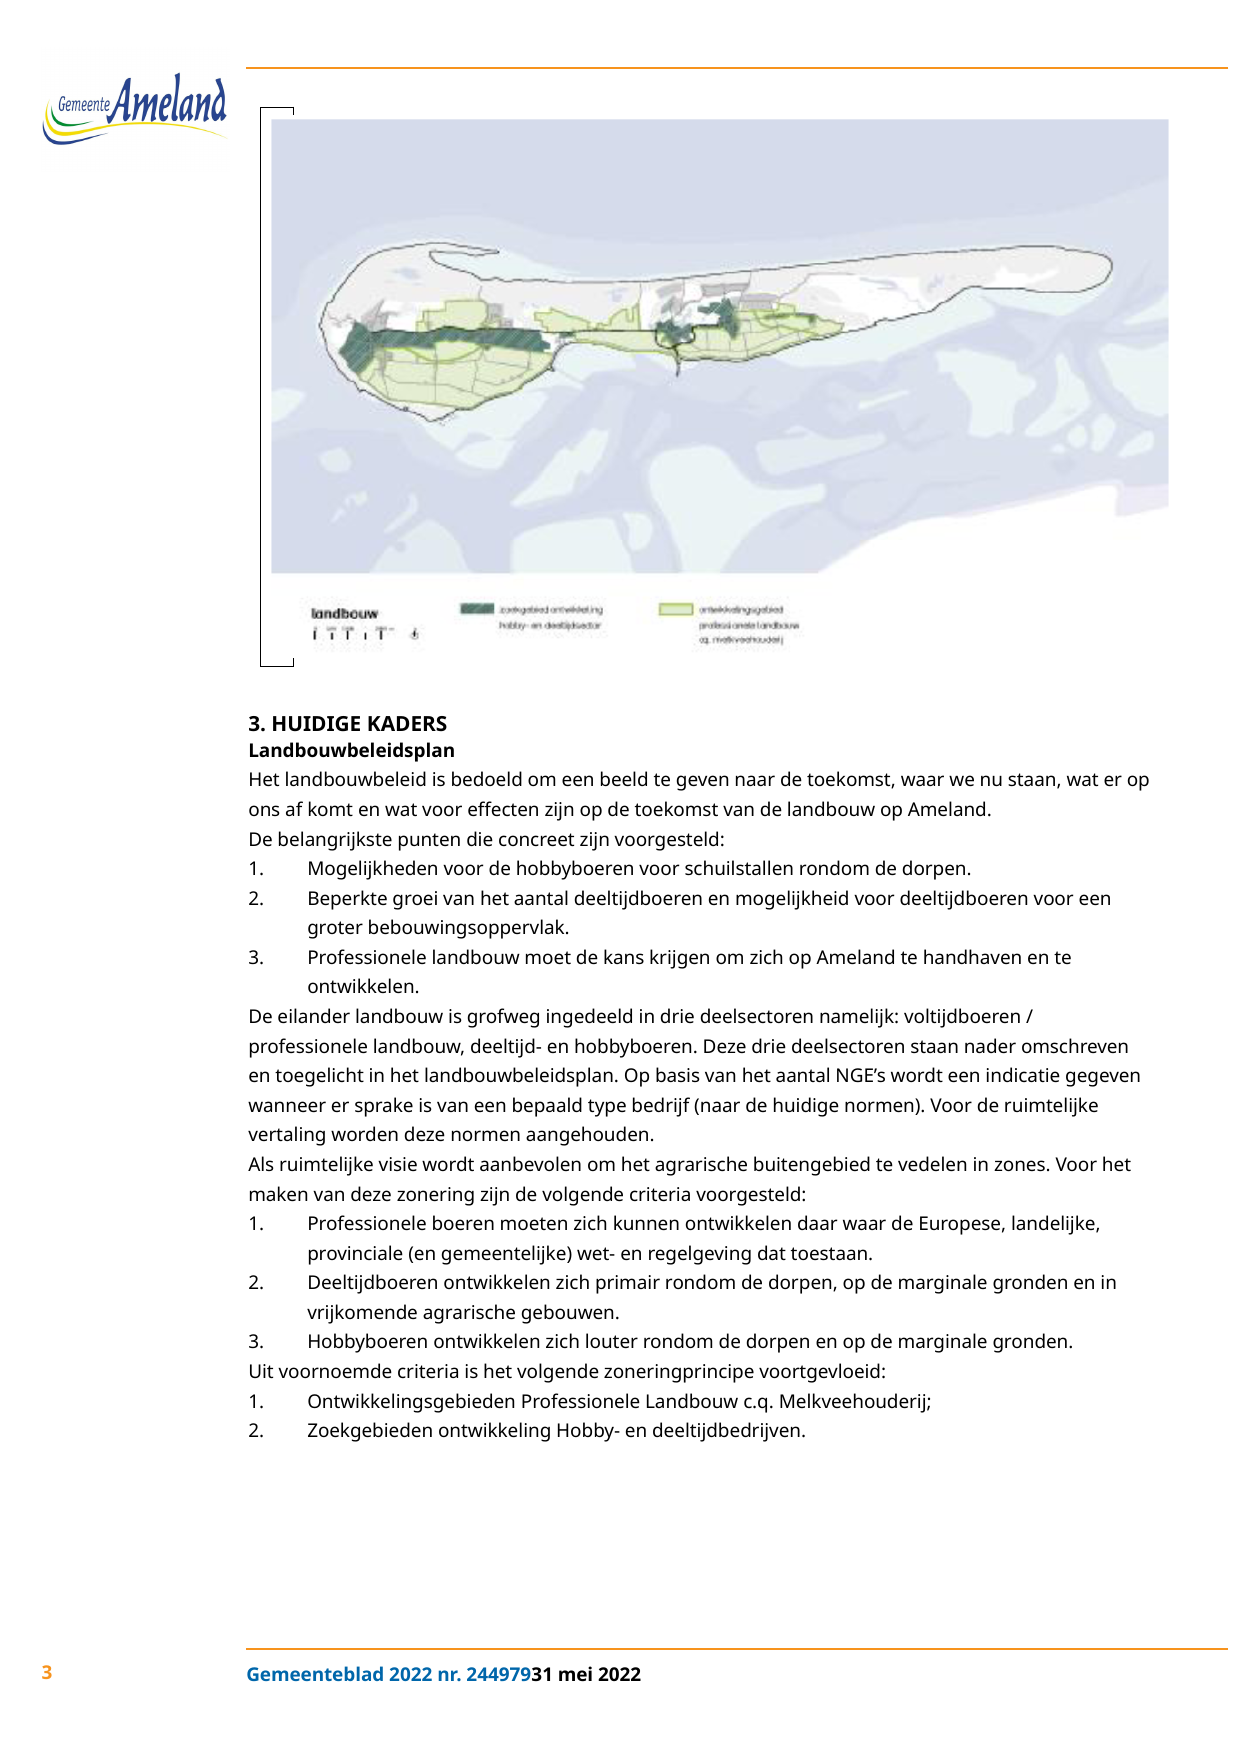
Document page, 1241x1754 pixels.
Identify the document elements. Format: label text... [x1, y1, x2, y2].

list Professionele landbouw moet de kans krijgen om zich op Ameland te handhaven en te ontwikkelen. [248, 944, 1152, 999]
list Zoekgebieden ontwikkeling Hobby- en deeltijdbedrijven. [248, 1417, 1152, 1443]
list Deeltijdboeren ontwikkelen zich primair rondom de dorpen, op de marginale gronden en in vrijkomende agrarische gebouwen. [248, 1269, 1152, 1325]
text Het landbouwbeleid is bedoeld om een beeld te geven naar de toekomst, waar we nu staan, wat er op ons af komt en wat voor effecten zijn op de toekomst van de landbouw op Ameland. [248, 767, 1152, 822]
text 3. HUIDIGE KADERS [248, 709, 1152, 737]
text De belangrijkste punten die concreet zijn voorgesteld: [248, 826, 1152, 852]
text Landbouwbeleidsplan [248, 737, 1152, 763]
text Als ruimtelijke visie wordt aanbevolen om het agrarische buitengebied te vedelen in zones. Voor het maken van deze zonering zijn de volgende criteria voorgesteld: [248, 1151, 1152, 1207]
text De eilander landbouw is grofweg ingedeeld in drie deelsectoren namelijk: voltijdboeren / professionele landbouw, deeltijd- en hobbyboeren. Deze drie deelsectoren staan nader omschreven en toegelicht in het landbouwbeleidsplan. Op basis van het aantal NGE’s wordt een indicatie gegeven wanneer er sprake is van een bepaald type bedrijf (naar de huidige normen). Voor de ruimtelijke vertaling worden deze normen aangehouden. [248, 1003, 1152, 1147]
list Professionele boeren moeten zich kunnen ontwikkelen daar waar de Europese, landelijke, provinciale (en gemeentelijke) wet- en regelgeving dat toestaan. [248, 1210, 1152, 1266]
picture [268, 115, 1173, 658]
picture [41, 47, 231, 172]
text Uit voornoemde criteria is het volgende zoneringprincipe voortgevloeid: [248, 1358, 1152, 1384]
list Hobbyboeren ontwikkelen zich louter rondom de dorpen en op de marginale gronden. [248, 1329, 1152, 1354]
list Mogelijkheden voor de hobbyboeren voor schuilstallen rondom de dorpen. [248, 855, 1152, 881]
list Beperkte groei van het aantal deeltijdboeren en mogelijkheid voor deeltijdboeren voor een groter bebouwingsoppervlak. [248, 885, 1152, 940]
list Ontwikkelingsgebieden Professionele Landbouw c.q. Melkveehouderij; [248, 1388, 1152, 1414]
